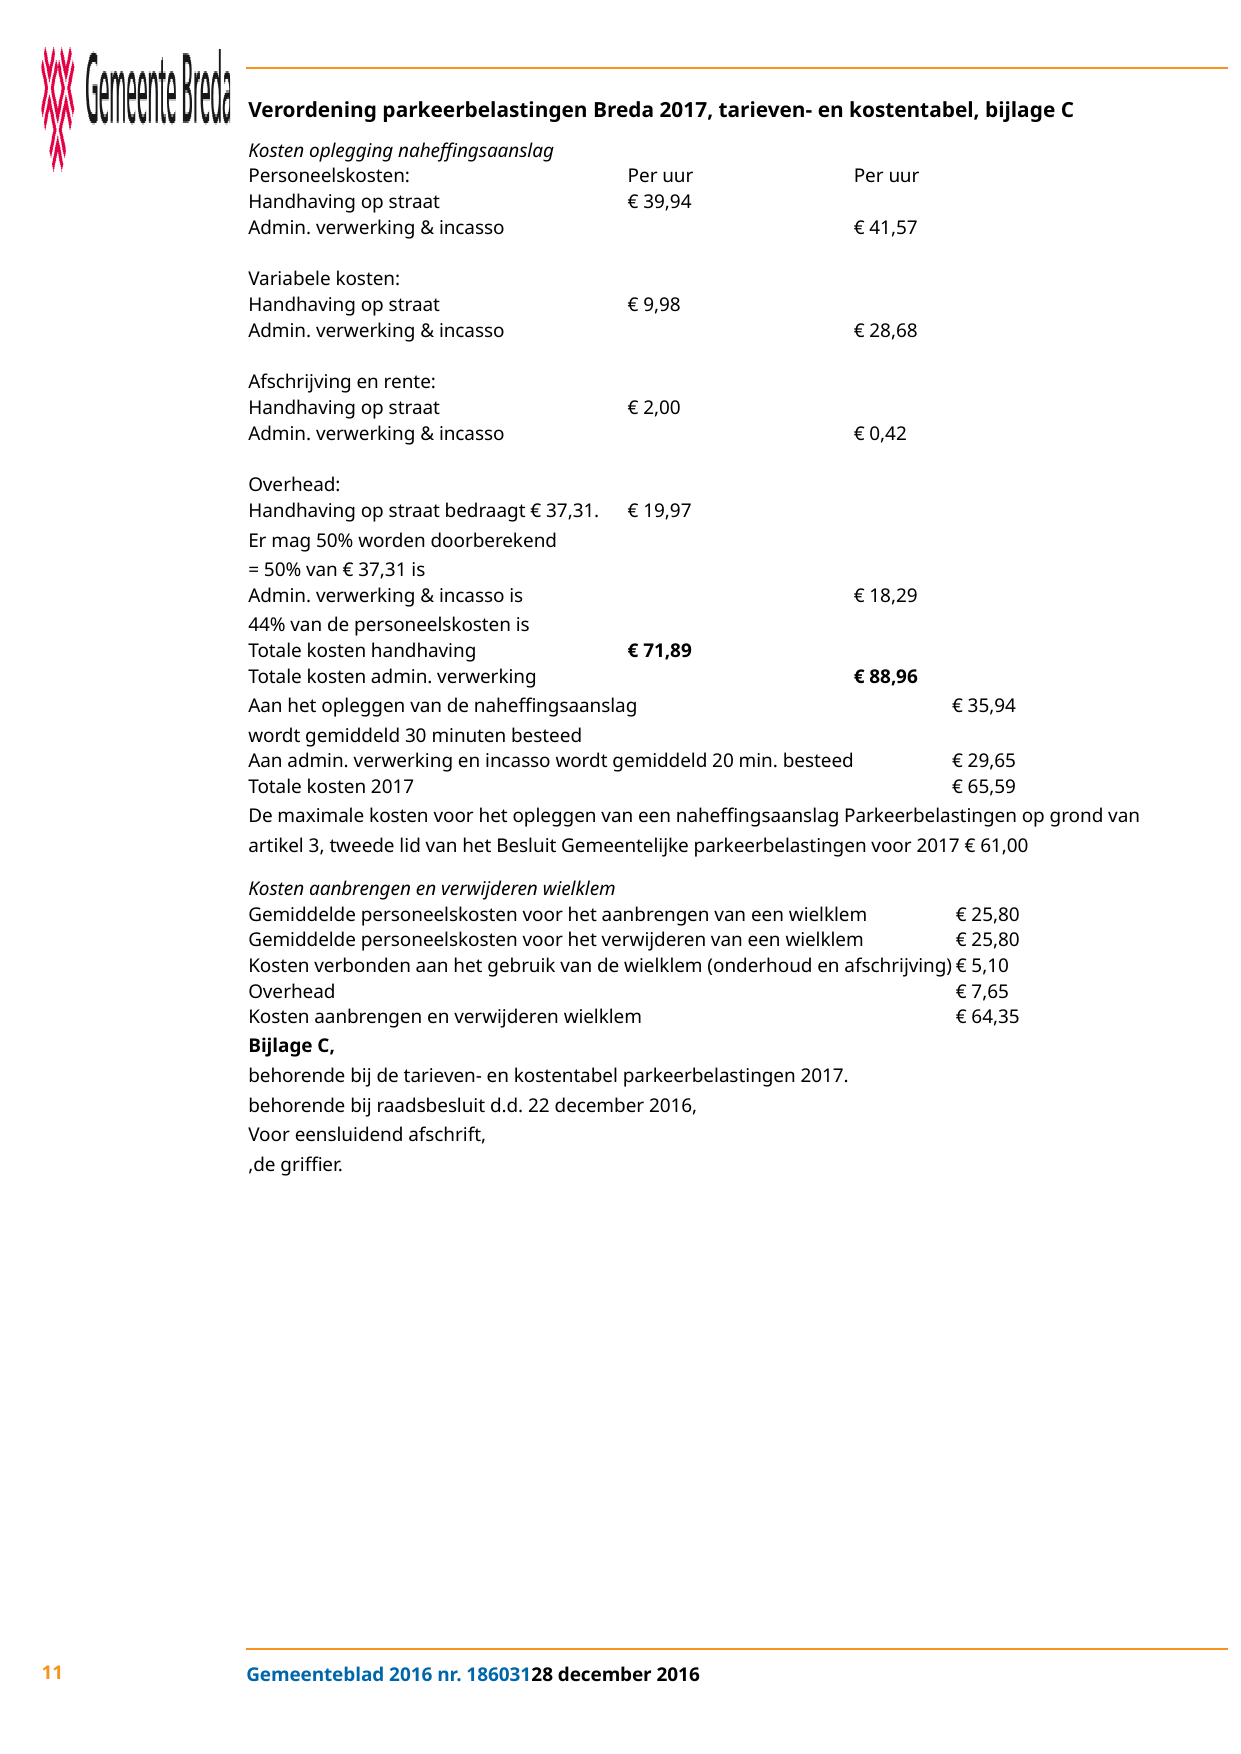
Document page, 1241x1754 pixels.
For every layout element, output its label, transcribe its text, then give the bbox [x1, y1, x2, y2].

table_cell [248, 343, 627, 368]
table_cell [854, 394, 1152, 420]
table_cell Aan admin. verwerking en incasso wordt gemiddeld 20 min. besteed [248, 748, 952, 773]
table_cell Admin. verwerking & incasso [248, 420, 627, 446]
table_cell Totale kosten 2017 [248, 773, 952, 799]
table_cell € 2,00 [628, 394, 853, 420]
text De maximale kosten voor het opleggen van een naheffingsaanslag Parkeerbelastingen op grond van artikel 3, tweede lid van het Besluit Gemeentelijke parkeerbelastingen voor 2017 € 61,00 [248, 802, 1152, 857]
text Kosten oplegging naheffingsaanslag [248, 137, 1152, 163]
picture [41, 47, 231, 172]
table_cell [628, 582, 853, 637]
table_cell [628, 317, 853, 343]
table_cell [854, 240, 1152, 266]
table_cell Handhaving op straat [248, 394, 627, 420]
table_cell Handhaving op straat [248, 291, 627, 317]
table_cell € 65,59 [952, 773, 1152, 799]
table_cell Admin. verwerking & incasso [248, 214, 627, 240]
table_cell Totale kosten handhaving [248, 638, 627, 663]
table_cell € 9,98 [628, 291, 853, 317]
table_cell [854, 189, 1152, 214]
table_cell [854, 446, 1152, 471]
table_cell € 71,89 [628, 638, 853, 663]
table_header € 35,94 [952, 692, 1152, 747]
table_cell [628, 446, 853, 471]
table_header Gemiddelde personeelskosten voor het aanbrengen van een wielklem [248, 901, 956, 926]
table_header Per uur [628, 163, 853, 188]
table_cell [854, 638, 1152, 663]
table_cell Overhead [248, 978, 956, 1004]
table_cell [628, 266, 853, 291]
table_cell € 88,96 [854, 663, 1152, 689]
table_cell Overhead: [248, 471, 627, 497]
table_cell € 39,94 [628, 189, 853, 214]
table_cell [854, 343, 1152, 368]
table_cell [628, 240, 853, 266]
text Kosten aanbrengen en verwijderen wielklem [248, 875, 1152, 901]
table_cell € 29,65 [952, 748, 1152, 773]
table_cell [628, 471, 853, 497]
table_header Aan het opleggen van de naheffingsaanslag wordt gemiddeld 30 minuten besteed [248, 692, 952, 747]
table_cell [854, 291, 1152, 317]
table_cell Afschrijving en rente: [248, 369, 627, 394]
table_cell € 64,35 [956, 1004, 1152, 1029]
table_cell [248, 446, 627, 471]
table_cell € 19,97 [628, 497, 853, 582]
table_cell [628, 343, 853, 368]
table_cell Gemiddelde personeelskosten voor het verwijderen van een wielklem [248, 926, 956, 952]
table_cell Handhaving op straat [248, 189, 627, 214]
table_cell Kosten verbonden aan het gebruik van de wielklem (onderhoud en afschrijving) [248, 952, 956, 978]
table_cell € 5,10 [956, 952, 1152, 978]
table_cell € 28,68 [854, 317, 1152, 343]
text Verordening parkeerbelastingen Breda 2017, tarieven- en kostentabel, bijlage C [248, 95, 1152, 123]
table_cell [248, 240, 627, 266]
table_cell € 18,29 [854, 582, 1152, 637]
table_cell Totale kosten admin. verwerking [248, 663, 627, 689]
table_cell € 41,57 [854, 214, 1152, 240]
table_cell [628, 663, 853, 689]
table_cell [854, 497, 1152, 582]
table_header Per uur [854, 163, 1152, 188]
text Bijlage C, [248, 1033, 1152, 1058]
table_cell € 25,80 [956, 926, 1152, 952]
table_cell [854, 266, 1152, 291]
table_cell [854, 471, 1152, 497]
text behorende bij raadsbesluit d.d. 22 december 2016, [248, 1092, 1152, 1117]
text ,de griffier. [248, 1151, 1152, 1177]
table_cell Kosten aanbrengen en verwijderen wielklem [248, 1004, 956, 1029]
table_cell Admin. verwerking & incasso [248, 317, 627, 343]
table_cell [854, 369, 1152, 394]
table_cell Admin. verwerking & incasso is 44% van de personeelskosten is [248, 582, 627, 637]
table_header € 25,80 [956, 901, 1152, 926]
table_cell [628, 214, 853, 240]
text Voor eensluidend afschrift, [248, 1121, 1152, 1147]
table_cell [628, 420, 853, 446]
table_cell € 7,65 [956, 978, 1152, 1004]
table_cell € 0,42 [854, 420, 1152, 446]
table_header Personeelskosten: [248, 163, 627, 188]
table_cell [628, 369, 853, 394]
table_cell Variabele kosten: [248, 266, 627, 291]
text behorende bij de tarieven- en kostentabel parkeerbelastingen 2017. [248, 1062, 1152, 1088]
table_cell Handhaving op straat bedraagt € 37,31. Er mag 50% worden doorberekend = 50% van € 37,31 is [248, 497, 627, 582]
